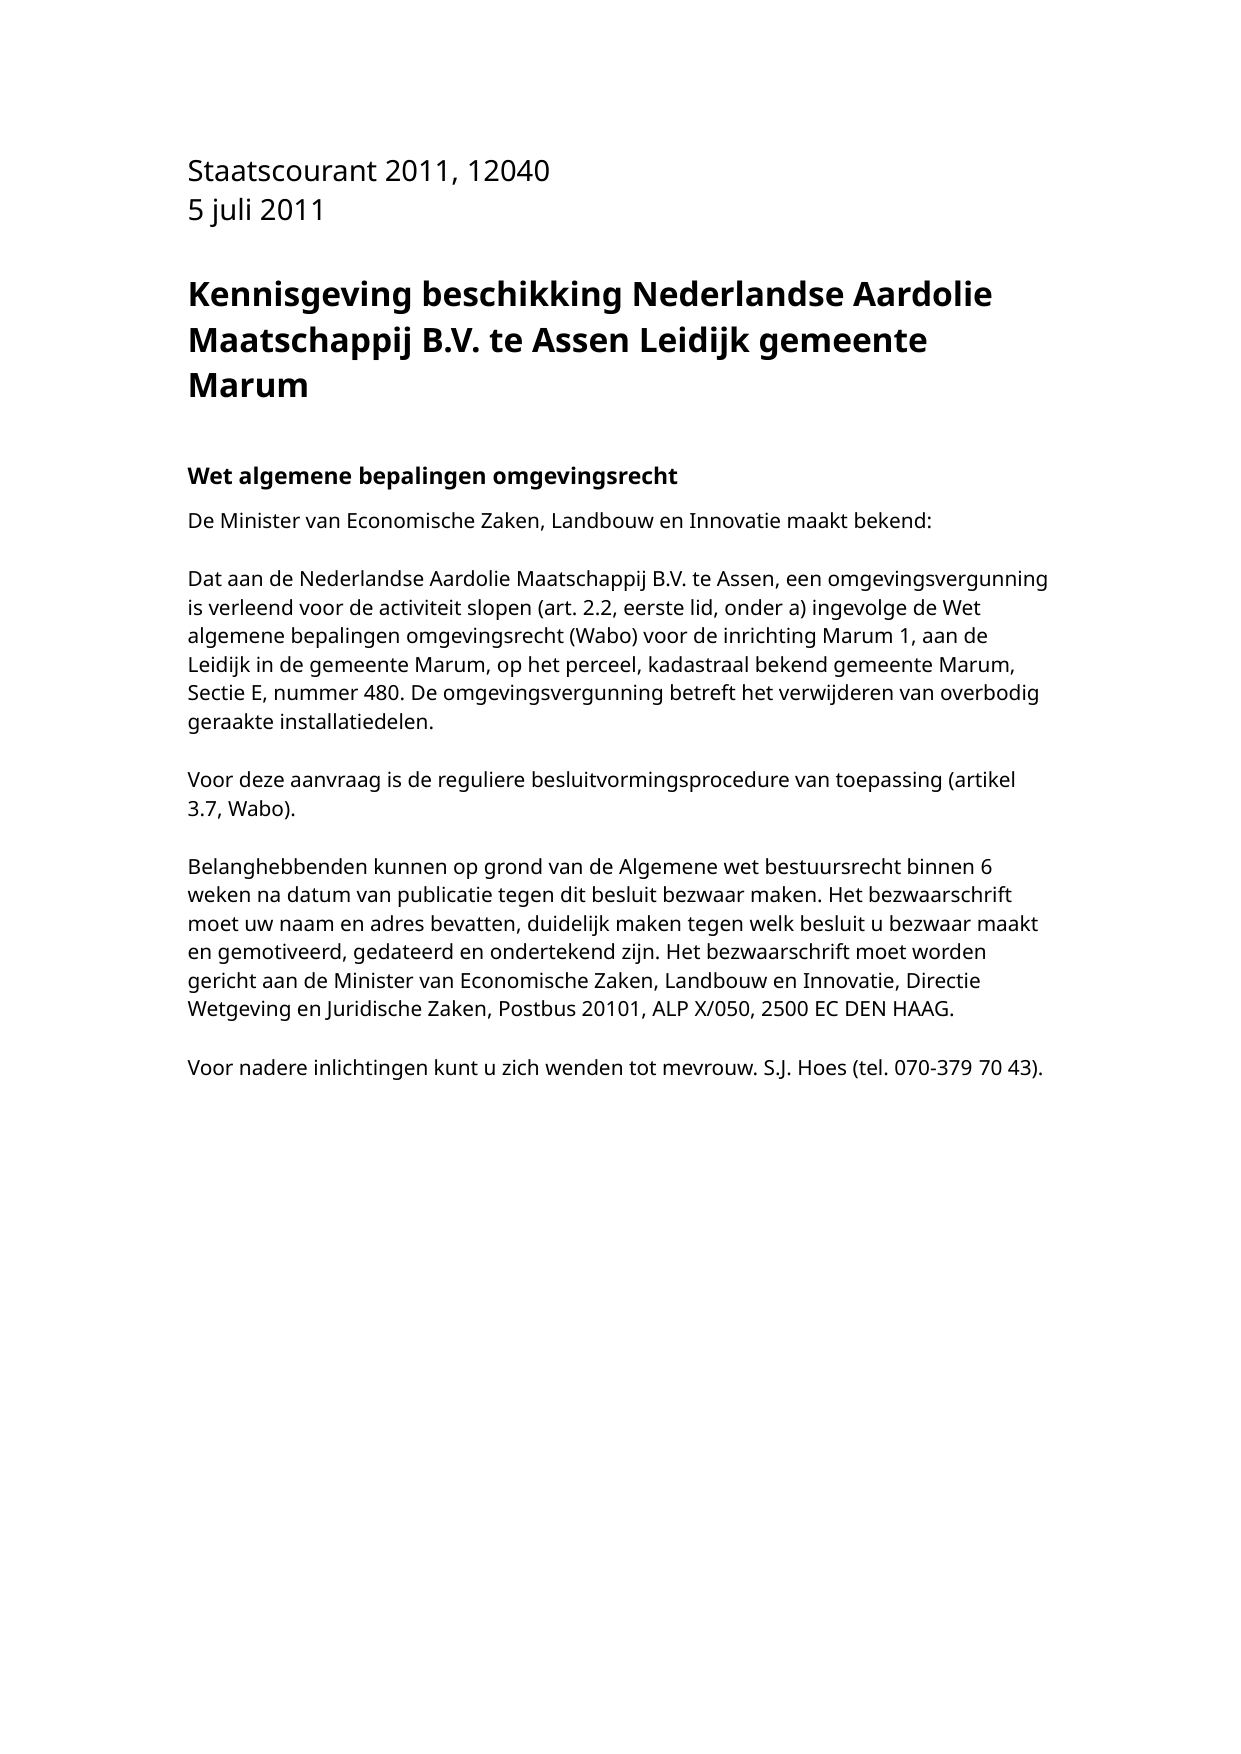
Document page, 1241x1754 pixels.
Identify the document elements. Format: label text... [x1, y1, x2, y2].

text Voor deze aanvraag is de reguliere besluitvormingsprocedure van toepassing (artikel 3.7, Wabo). [187, 765, 1053, 822]
text Belanghebbenden kunnen op grond van de Algemene wet bestuursrecht binnen 6 weken na datum van publicatie tegen dit besluit bezwaar maken. Het bezwaarschrift moet uw naam en adres bevatten, duidelijk maken tegen welk besluit u bezwaar maakt en gemotiveerd, gedateerd en ondertekend zijn. Het bezwaarschrift moet worden gericht aan de Minister van Economische Zaken, Landbouw en Innovatie, Directie Wetgeving en Juridische Zaken, Postbus 20101, ALP X/050, 2500 EC DEN HAAG. [187, 852, 1053, 1023]
text De Minister van Economische Zaken, Landbouw en Innovatie maakt bekend: [187, 506, 1053, 534]
text Voor nadere inlichtingen kunt u zich wenden tot mevrouw. S.J. Hoes (tel. 070-379 70 43). [187, 1053, 1053, 1081]
subtitle Kennisgeving beschikking Nederlandse Aardolie Maatschappij B.V. te Assen Leidijk gemeente Marum [187, 271, 1053, 407]
text 5 juli 2011 [187, 190, 1053, 229]
subtitle Wet algemene bepalingen omgevingsrecht [187, 460, 1053, 491]
text Dat aan de Nederlandse Aardolie Maatschappij B.V. te Assen, een omgevingsvergunning is verleend voor de activiteit slopen (art. 2.2, eerste lid, onder a) ingevolge de Wet algemene bepalingen omgevingsrecht (Wabo) voor de inrichting Marum 1, aan de Leidijk in de gemeente Marum, op het perceel, kadastraal bekend gemeente Marum, Sectie E, nummer 480. De omgevingsvergunning betreft het verwijderen van overbodig geraakte installatiedelen. [187, 564, 1053, 735]
text Staatscourant 2011, 12040 [187, 150, 1053, 190]
